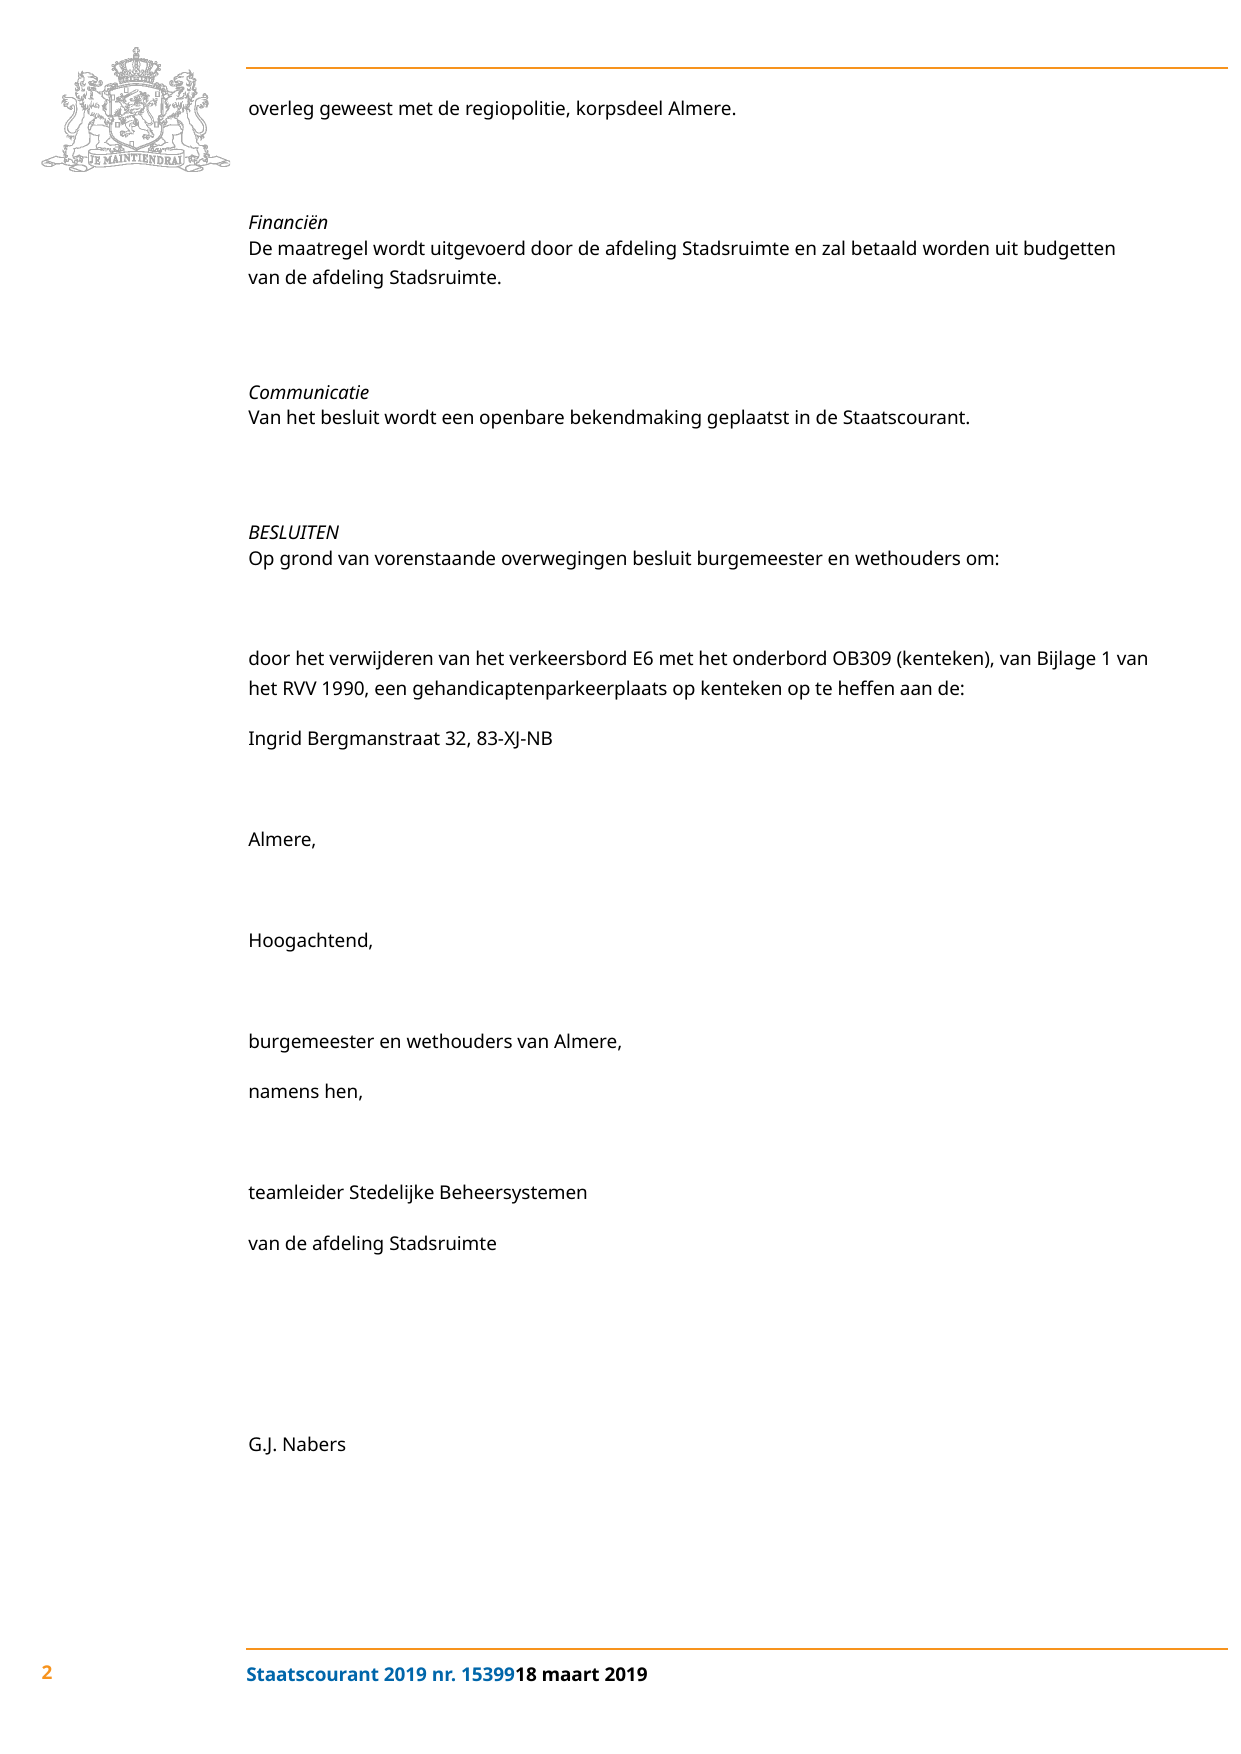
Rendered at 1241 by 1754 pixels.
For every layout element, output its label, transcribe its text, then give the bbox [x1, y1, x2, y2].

text De maatregel wordt uitgevoerd door de afdeling Stadsruimte en zal betaald worden uit budgetten van de afdeling Stadsruimte. [248, 235, 1152, 290]
text burgemeester en wethouders van Almere, [248, 1028, 1152, 1054]
text Van het besluit wordt een openbare bekendmaking geplaatst in de Staatscourant. [248, 404, 1152, 430]
text Op grond van vorenstaande overwegingen besluit burgemeester en wethouders om: [248, 545, 1152, 570]
text overleg geweest met de regiopolitie, korpsdeel Almere. [248, 95, 1152, 121]
text Hoogachtend, [248, 927, 1152, 953]
picture [41, 47, 231, 172]
text door het verwijderen van het verkeersbord E6 met het onderbord OB309 (kenteken), van Bijlage 1 van het RVV 1990, een gehandicaptenparkeerplaats op kenteken op te heffen aan de: [248, 646, 1152, 701]
text Ingrid Bergmanstraat 32, 83-XJ-NB [248, 726, 1152, 751]
text van de afdeling Stadsruimte [248, 1230, 1152, 1255]
text Almere, [248, 826, 1152, 852]
text Financiën [248, 209, 1152, 235]
text teamleider Stedelijke Beheersystemen [248, 1179, 1152, 1205]
text BESLUITEN [248, 519, 1152, 545]
text Communicatie [248, 379, 1152, 404]
text G.J. Nabers [248, 1431, 1152, 1457]
text namens hen, [248, 1078, 1152, 1104]
